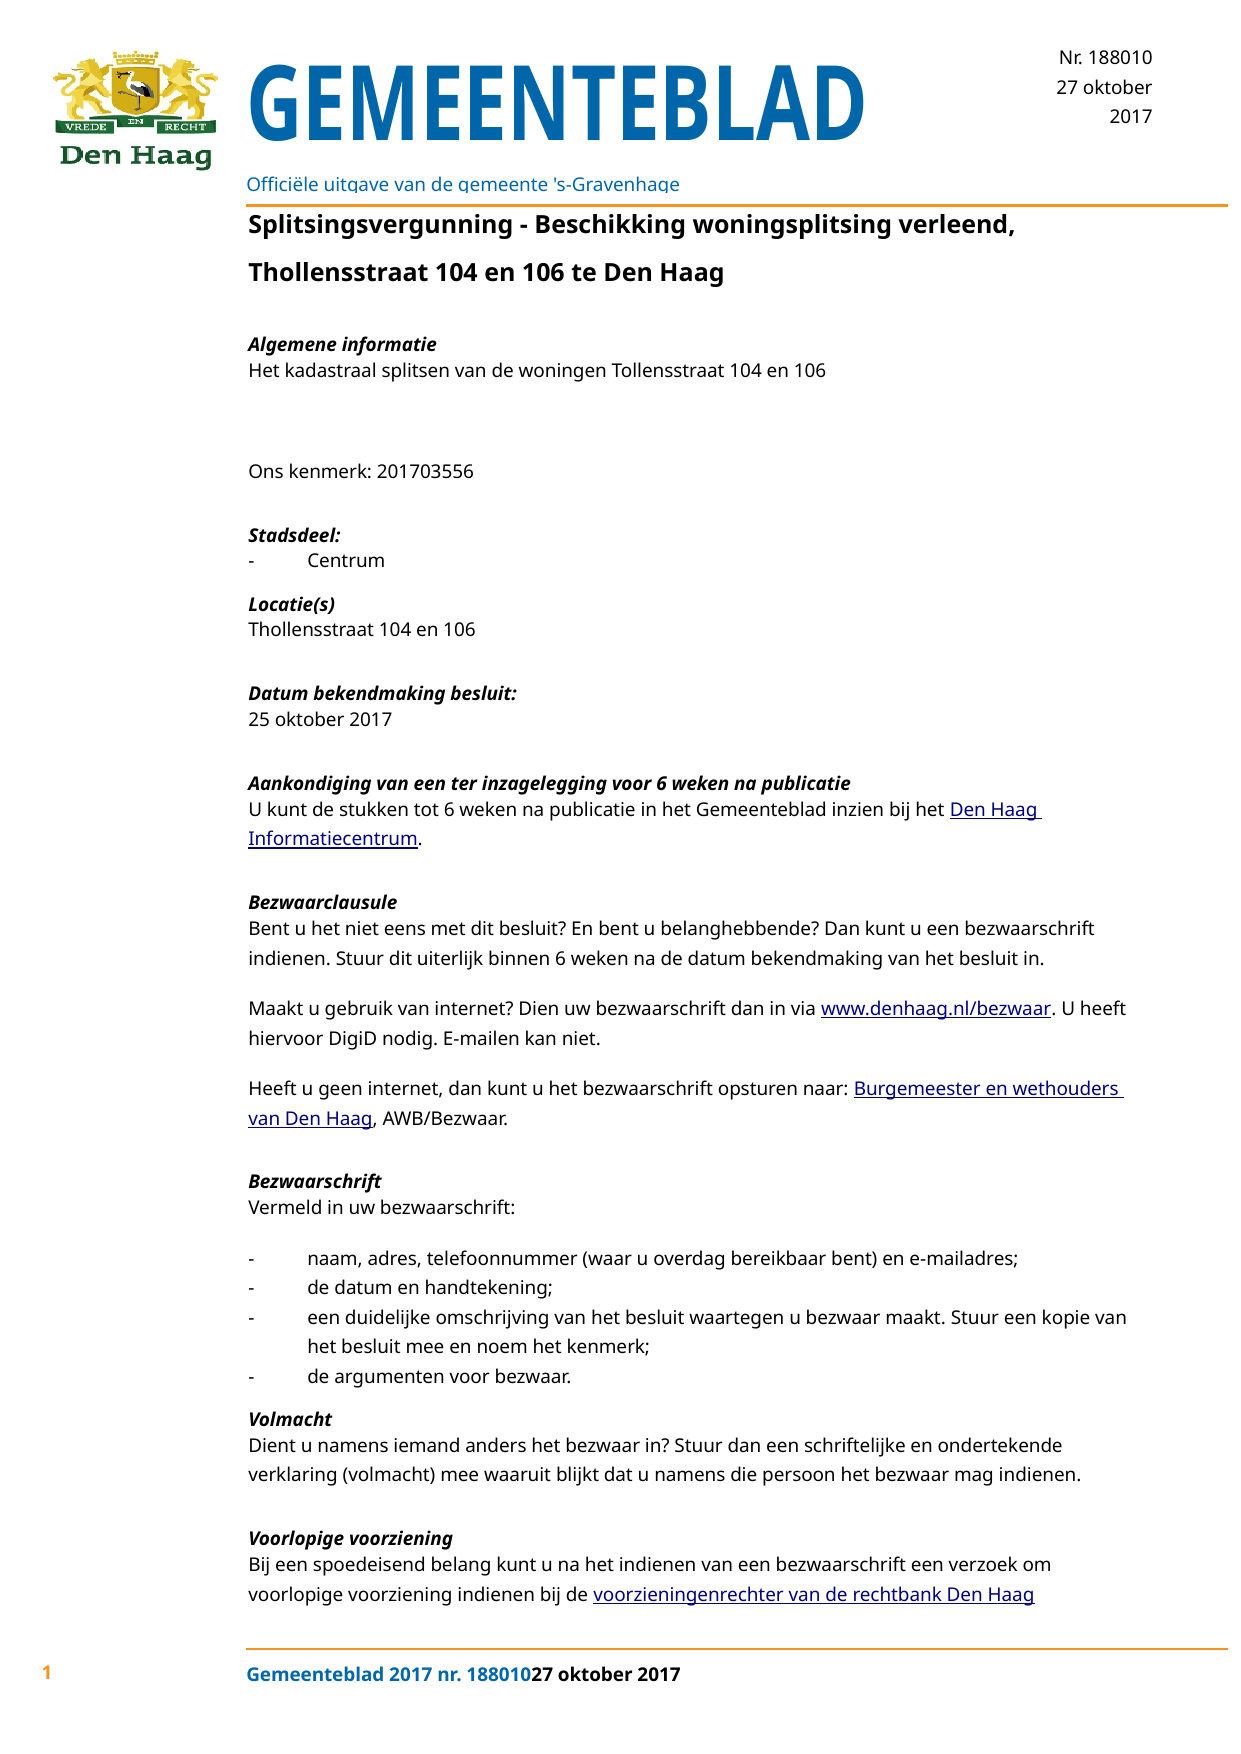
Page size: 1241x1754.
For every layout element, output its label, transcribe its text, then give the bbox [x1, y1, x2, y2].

text Datum bekendmaking besluit: [248, 681, 1152, 706]
text Vermeld in uw bezwaarschrift: [248, 1194, 1152, 1220]
list Centrum [248, 548, 1152, 573]
text Dient u namens iemand anders het bezwaar in? Stuur dan een schriftelijke en ondertekende verklaring (volmacht) mee waaruit blijkt dat u namens die persoon het bezwaar mag indienen. [248, 1432, 1152, 1487]
text Voorlopige voorziening [248, 1526, 1152, 1551]
picture [41, 47, 231, 172]
text Volmacht [248, 1406, 1152, 1432]
text Bezwaarschrift [248, 1169, 1152, 1194]
text Heeft u geen internet, dan kunt u het bezwaarschrift opsturen naar: Burgemeester en wethouders van Den Haag, AWB/Bezwaar. [248, 1075, 1152, 1131]
text Ons kenmerk: 201703556 [248, 458, 1152, 484]
text Algemene informatie [248, 331, 1152, 357]
text Splitsingsvergunning - Beschikking woningsplitsing verleend, Thollensstraat 104 en 106 te Den Haag [248, 207, 1152, 288]
text Bij een spoedeisend belang kunt u na het indienen van een bezwaarschrift een verzoek om voorlopige voorziening indienen bij de voorzieningenrechter van de rechtbank Den Haag [248, 1551, 1152, 1607]
list de datum en handtekening; [248, 1274, 1152, 1300]
text Locatie(s) [248, 591, 1152, 617]
list naam, adres, telefoonnummer (waar u overdag bereikbaar bent) en e-mailadres; [248, 1245, 1152, 1271]
text Stadsdeel: [248, 522, 1152, 548]
text Thollensstraat 104 en 106 [248, 617, 1152, 642]
text Bent u het niet eens met dit besluit? En bent u belanghebbende? Dan kunt u een bezwaarschrift indienen. Stuur dit uiterlijk binnen 6 weken na de datum bekendmaking van het besluit in. [248, 915, 1152, 971]
text Het kadastraal splitsen van de woningen Tollensstraat 104 en 106 [248, 357, 1152, 383]
text Maakt u gebruik van internet? Dien uw bezwaarschrift dan in via www.denhaag.nl/bezwaar. U heeft hiervoor DigiD nodig. E-mailen kan niet. [248, 995, 1152, 1051]
text Bezwaarclausule [248, 889, 1152, 915]
list een duidelijke omschrijving van het besluit waartegen u bezwaar maakt. Stuur een kopie van het besluit mee en noem het kenmerk; [248, 1304, 1152, 1359]
text U kunt de stukken tot 6 weken na publicatie in het Gemeenteblad inzien bij het Den Haag Informatiecentrum. [248, 796, 1152, 851]
text Aankondiging van een ter inzagelegging voor 6 weken na publicatie [248, 770, 1152, 796]
list de argumenten voor bezwaar. [248, 1363, 1152, 1389]
text 25 oktober 2017 [248, 706, 1152, 732]
